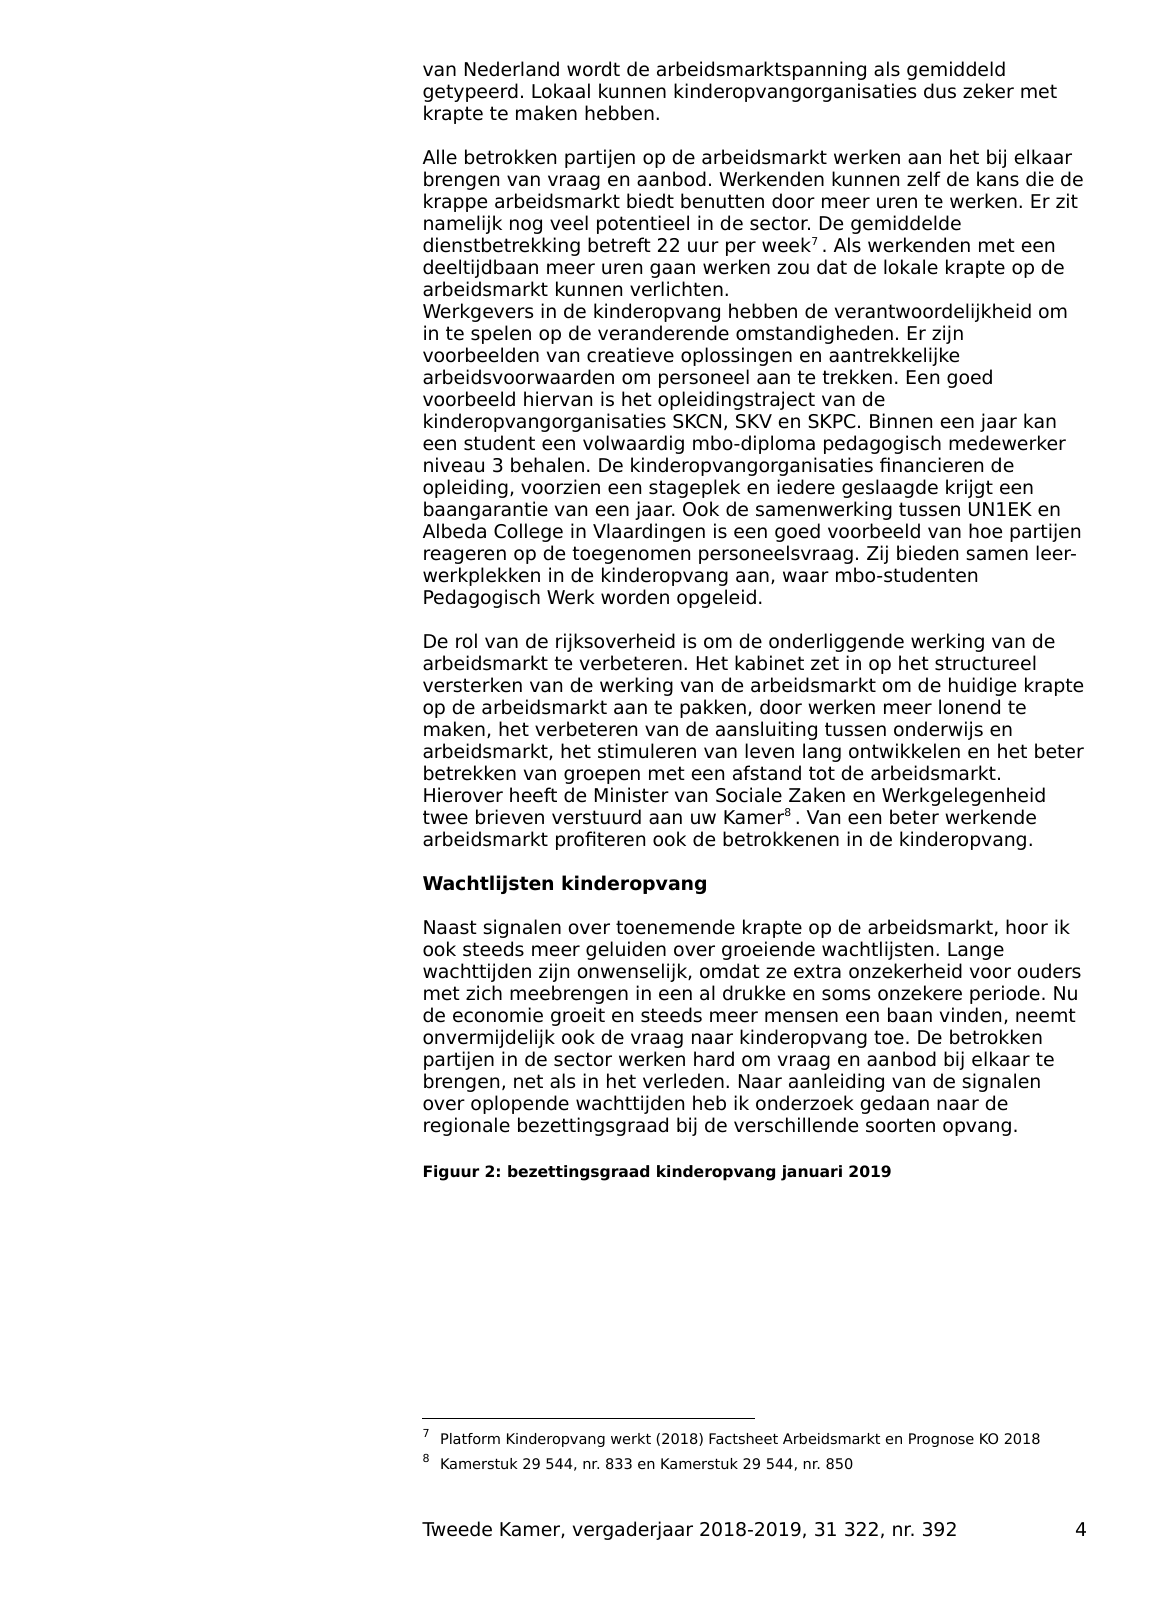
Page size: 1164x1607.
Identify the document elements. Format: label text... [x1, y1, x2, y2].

text van Nederland wordt de arbeidsmarktspanning als gemiddeld getypeerd. Lokaal kunnen kinderopvangorganisaties dus zeker met krapte te maken hebben. [422, 59, 1087, 125]
text Werkgevers in de kinderopvang hebben de verantwoordelijkheid om in te spelen op de veranderende omstandigheden. Er zijn voorbeelden van creatieve oplossingen en aantrekkelijke arbeidsvoorwaarden om personeel aan te trekken. Een goed voorbeeld hiervan is het opleidingstraject van de kinderopvangorganisaties SKCN, SKV en SKPC. Binnen een jaar kan een student een volwaardig mbo-diploma pedagogisch medewerker niveau 3 behalen. De kinderopvangorganisaties financieren de opleiding, voorzien een stageplek en iedere geslaagde krijgt een baangarantie van een jaar. Ook de samenwerking tussen UN1EK en Albeda College in Vlaardingen is een goed voorbeeld van hoe partijen reageren op de toegenomen personeelsvraag. Zij bieden samen leer-werkplekken in de kinderopvang aan, waar mbo-studenten Pedagogisch Werk worden opgeleid. [422, 301, 1087, 609]
text Platform Kinderopvang werkt (2018) Factsheet Arbeidsmarkt en Prognose KO 2018 [422, 1427, 1087, 1449]
text Kamerstuk 29 544, nr. 833 en Kamerstuk 29 544, nr. 850 [422, 1452, 1087, 1474]
text Naast signalen over toenemende krapte op de arbeidsmarkt, hoor ik ook steeds meer geluiden over groeiende wachtlijsten. Lange wachttijden zijn onwenselijk, omdat ze extra onzekerheid voor ouders met zich meebrengen in een al drukke en soms onzekere periode. Nu de economie groeit en steeds meer mensen een baan vinden, neemt onvermijdelijk ook de vraag naar kinderopvang toe. De betrokken partijen in de sector werken hard om vraag en aanbod bij elkaar te brengen, net als in het verleden. Naar aanleiding van de signalen over oplopende wachttijden heb ik onderzoek gedaan naar de regionale bezettingsgraad bij de verschillende soorten opvang. [422, 917, 1087, 1137]
text Figuur 2: bezettingsgraad kinderopvang januari 2019 [422, 1163, 1072, 1181]
text De rol van de rijksoverheid is om de onderliggende werking van de arbeidsmarkt te verbeteren. Het kabinet zet in op het structureel versterken van de werking van de arbeidsmarkt om de huidige krapte op de arbeidsmarkt aan te pakken, door werken meer lonend te maken, het verbeteren van de aansluiting tussen onderwijs en arbeidsmarkt, het stimuleren van leven lang ontwikkelen en het beter betrekken van groepen met een afstand tot de arbeidsmarkt. Hierover heeft de Minister van Sociale Zaken en Werkgelegenheid twee brieven verstuurd aan uw Kamer. Van een beter werkende arbeidsmarkt profiteren ook de betrokkenen in de kinderopvang. [422, 631, 1087, 851]
text Alle betrokken partijen op de arbeidsmarkt werken aan het bij elkaar brengen van vraag en aanbod. Werkenden kunnen zelf de kans die de krappe arbeidsmarkt biedt benutten door meer uren te werken. Er zit namelijk nog veel potentieel in de sector. De gemiddelde dienstbetrekking betreft 22 uur per week. Als werkenden met een deeltijdbaan meer uren gaan werken zou dat de lokale krapte op de arbeidsmarkt kunnen verlichten. [422, 147, 1087, 301]
subtitle Wachtlijsten kinderopvang [422, 873, 1087, 895]
